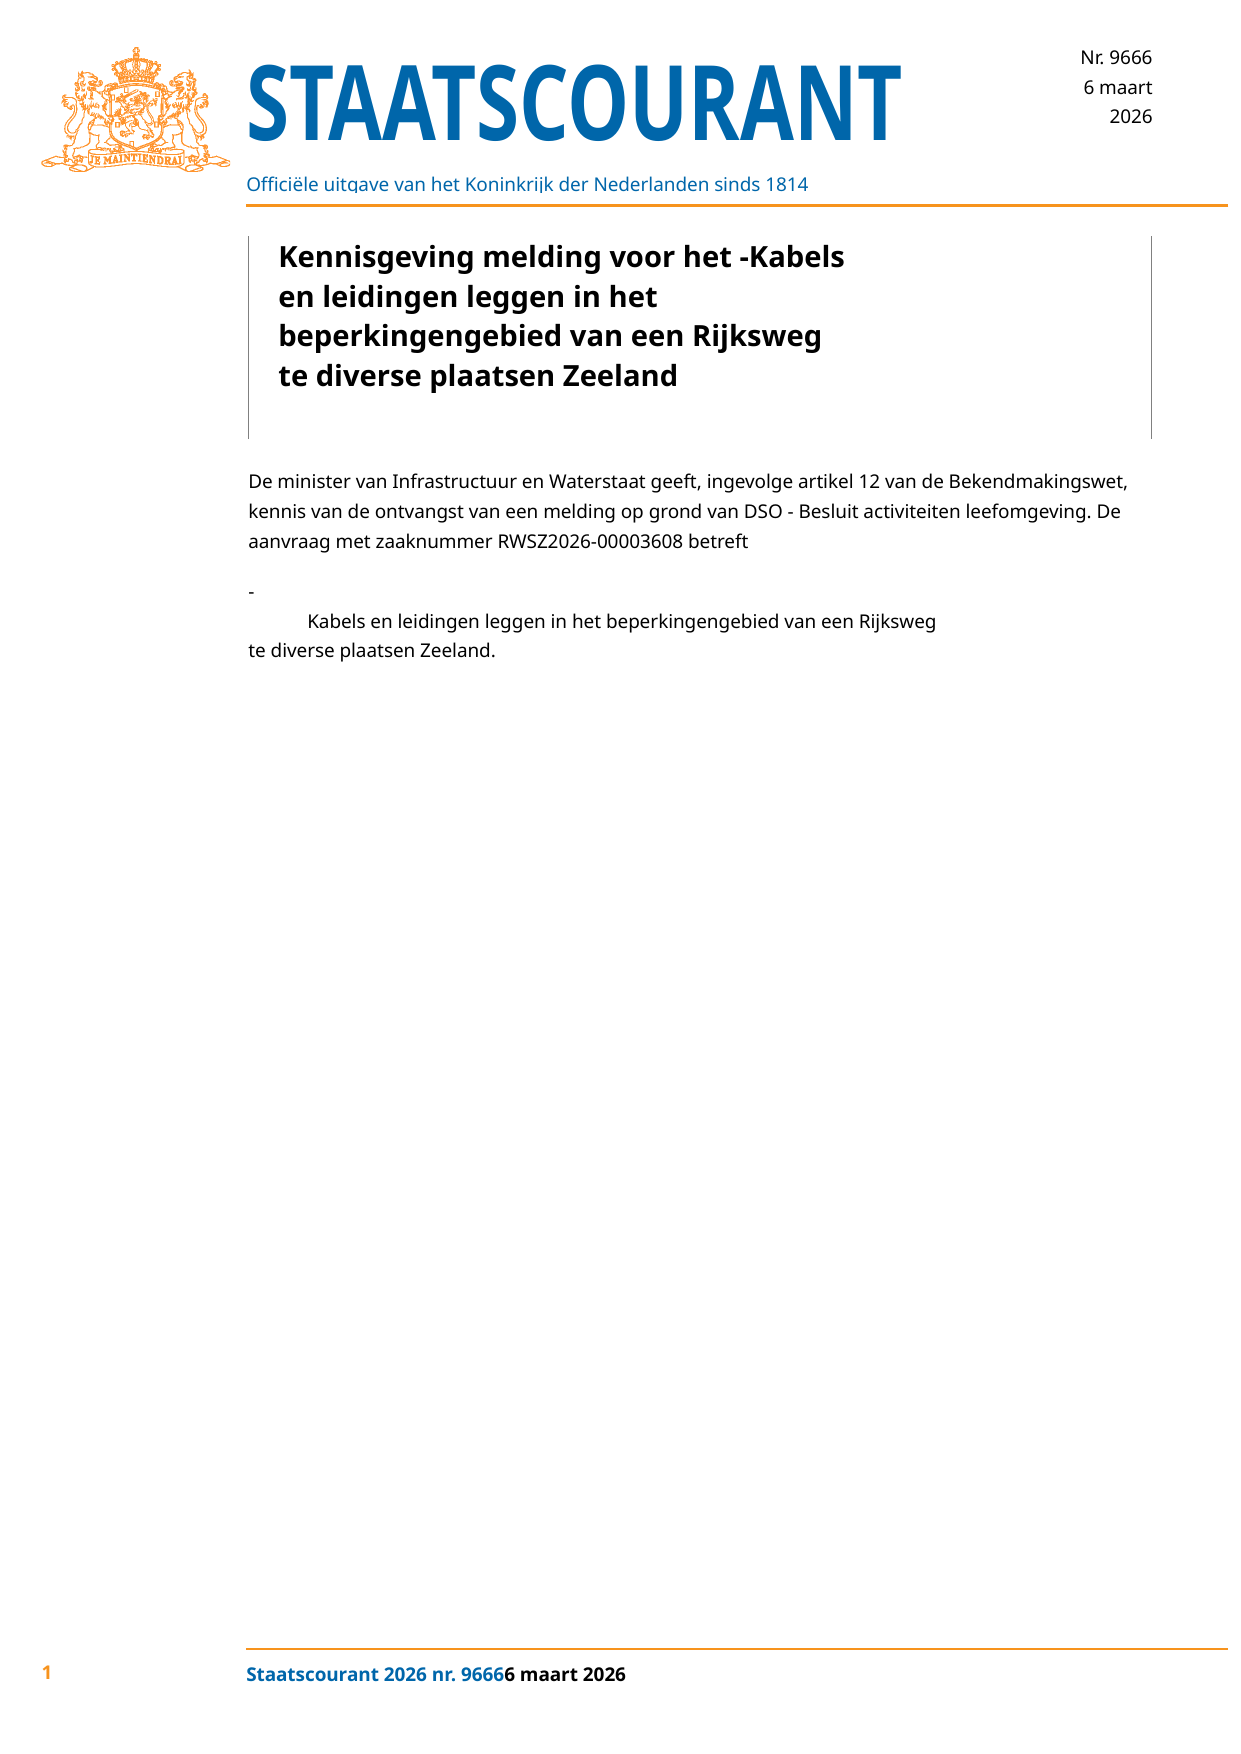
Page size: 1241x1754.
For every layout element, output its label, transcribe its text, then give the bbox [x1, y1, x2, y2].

text De minister van Infrastructuur en Waterstaat geeft, ingevolge artikel 12 van de Bekendmakingswet, kennis van de ontvangst van een melding op grond van DSO - Besluit activiteiten leefomgeving. De aanvraag met zaaknummer RWSZ2026-00003608 betreft [248, 469, 1152, 553]
text te diverse plaatsen Zeeland. [248, 637, 1152, 663]
table_header [1090, 236, 1151, 413]
picture [41, 47, 231, 172]
table_header Kennisgeving melding voor het -Kabels en leidingen leggen in het beperkingengebied van een Rijksweg te diverse plaatsen Zeeland [249, 236, 850, 439]
list Kabels en leidingen leggen in het beperkingengebied van een Rijksweg [248, 608, 1152, 633]
table_header [850, 414, 1151, 439]
picture [912, 236, 1090, 414]
table_header [850, 236, 912, 413]
